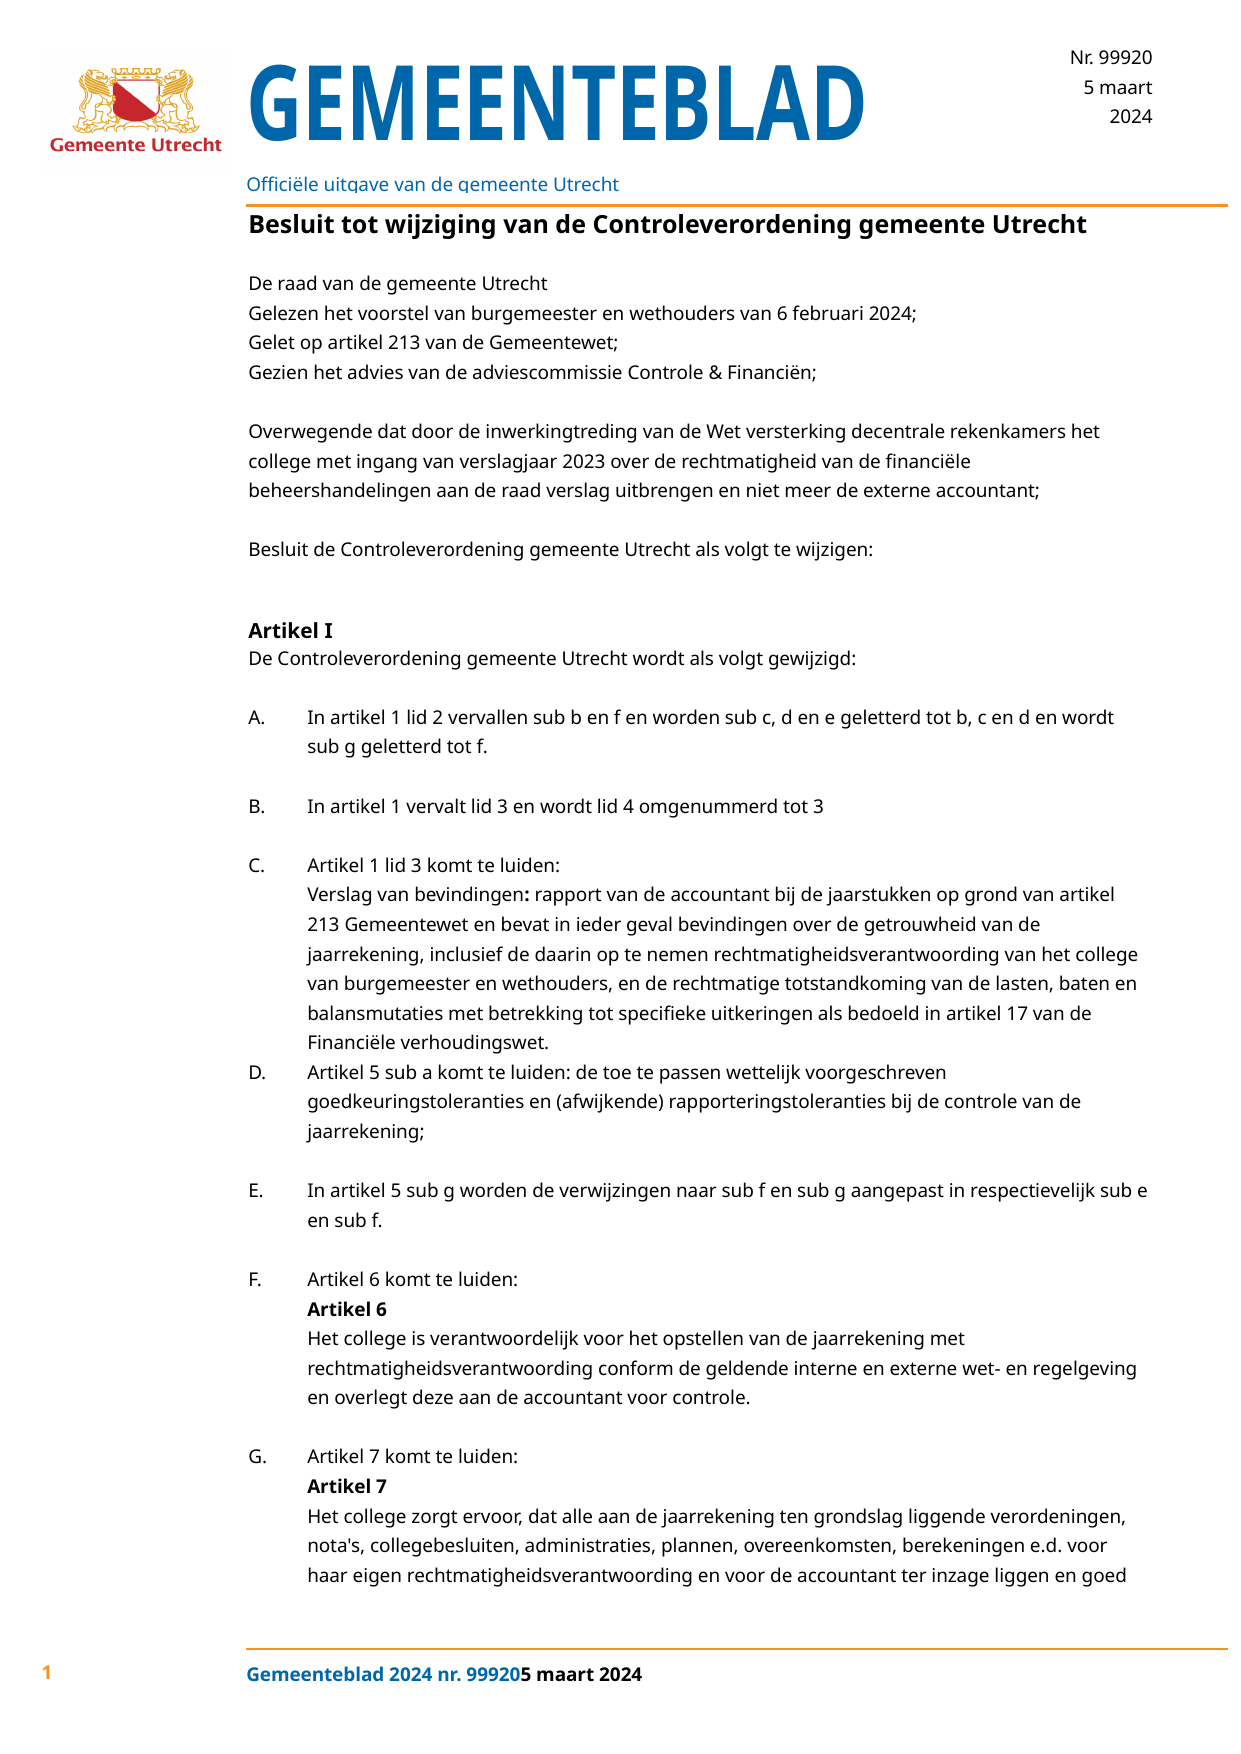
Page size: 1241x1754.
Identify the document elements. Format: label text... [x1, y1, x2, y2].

list Artikel 5 sub a komt te luiden: de toe te passen wettelijk voorgeschreven goedkeuringstoleranties en (afwijkende) rapporteringstoleranties bij de controle van de jaarrekening; [248, 1059, 1152, 1144]
list In artikel 1 vervalt lid 3 en wordt lid 4 omgenummerd tot 3 [248, 793, 1152, 819]
list Het college zorgt ervoor, dat alle aan de jaarrekening ten grondslag liggende verordeningen, nota's, collegebesluiten, administraties, plannen, overeenkomsten, berekeningen e.d. voor haar eigen rechtmatigheidsverantwoording en voor de accountant ter inzage liggen en goed [248, 1503, 1152, 1588]
text De Controleverordening gemeente Utrecht wordt als volgt gewijzigd: [248, 645, 1152, 671]
text Gelet op artikel 213 van de Gemeentewet; [248, 329, 1152, 355]
picture [41, 47, 231, 172]
list Verslag van bevindingen: rapport van de accountant bij de jaarstukken op grond van artikel 213 Gemeentewet en bevat in ieder geval bevindingen over de getrouwheid van de jaarrekening, inclusief de daarin op te nemen rechtmatigheidsverantwoording van het college van burgemeester en wethouders, en de rechtmatige totstandkoming van de lasten, baten en balansmutaties met betrekking tot specifieke uitkeringen als bedoeld in artikel 17 van de Financiële verhoudingswet. [248, 882, 1152, 1055]
list Artikel 7 [248, 1473, 1152, 1499]
list Artikel 6 [248, 1296, 1152, 1322]
list Artikel 6 komt te luiden: [248, 1266, 1152, 1292]
text Artikel I [248, 617, 1152, 645]
list In artikel 5 sub g worden de verwijzingen naar sub f en sub g aangepast in respectievelijk sub e en sub f. [248, 1177, 1152, 1233]
list Artikel 7 komt te luiden: [248, 1444, 1152, 1469]
list Artikel 1 lid 3 komt te luiden: [248, 852, 1152, 878]
text Gelezen het voorstel van burgemeester en wethouders van 6 februari 2024; [248, 300, 1152, 326]
text Gezien het advies van de adviescommissie Controle & Financiën; [248, 359, 1152, 385]
list Het college is verantwoordelijk voor het opstellen van de jaarrekening met rechtmatigheidsverantwoording conform de geldende interne en externe wet- en regelgeving en overlegt deze aan de accountant voor controle. [248, 1325, 1152, 1410]
text De raad van de gemeente Utrecht [248, 270, 1152, 296]
list In artikel 1 lid 2 vervallen sub b en f en worden sub c, d en e geletterd tot b, c en d en wordt sub g geletterd tot f. [248, 704, 1152, 759]
text Overwegende dat door de inwerkingtreding van de Wet versterking decentrale rekenkamers het college met ingang van verslagjaar 2023 over de rechtmatigheid van de financiële beheershandelingen aan de raad verslag uitbrengen en niet meer de externe accountant; [248, 418, 1152, 503]
text Besluit tot wijziging van de Controleverordening gemeente Utrecht [248, 207, 1152, 241]
text Besluit de Controleverordening gemeente Utrecht als volgt te wijzigen: [248, 537, 1152, 562]
